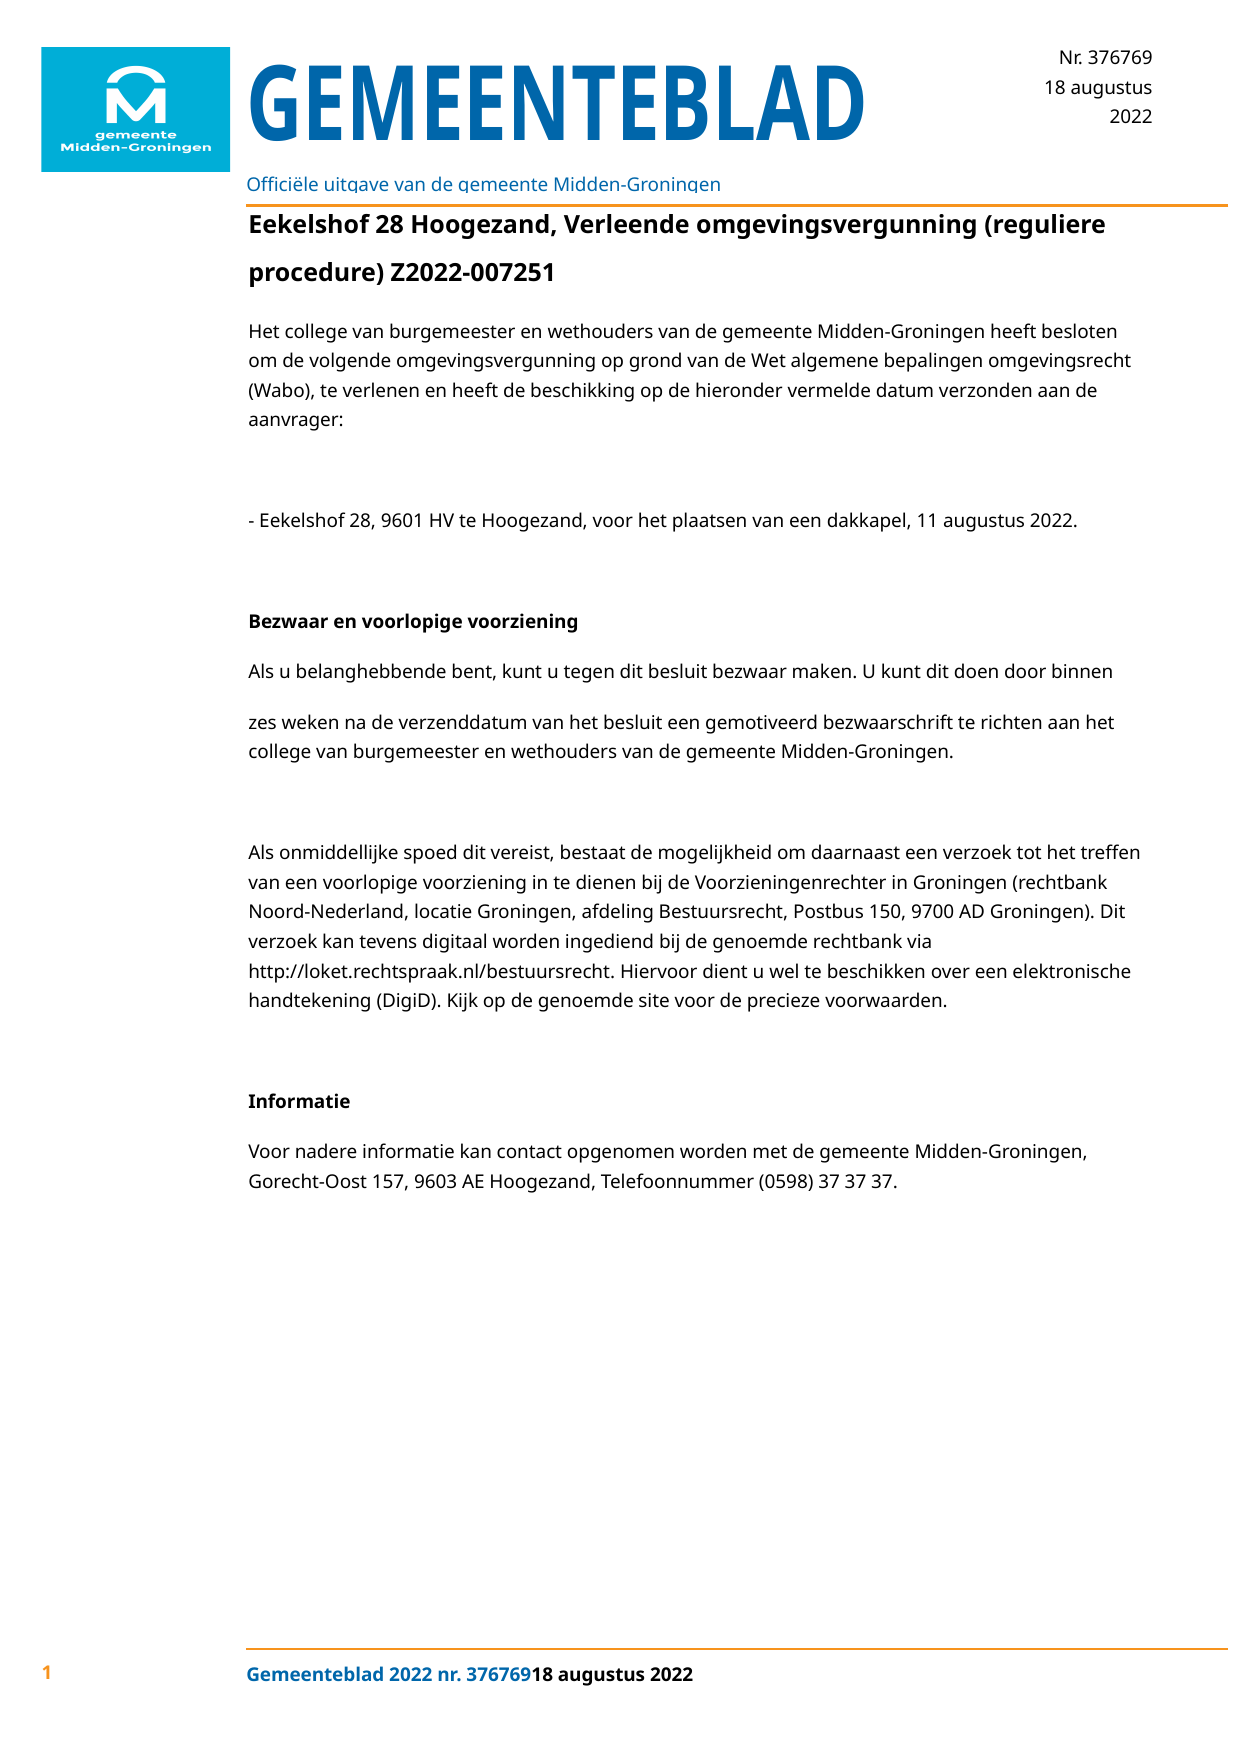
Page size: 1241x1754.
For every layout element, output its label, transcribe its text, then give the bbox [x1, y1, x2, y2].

text Het college van burgemeester en wethouders van de gemeente Midden-Groningen heeft besloten om de volgende omgevingsvergunning op grond van de Wet algemene bepalingen omgevingsrecht (Wabo), te verlenen en heeft de beschikking op de hieronder vermelde datum verzonden aan de aanvrager: [248, 318, 1152, 432]
text Informatie [248, 1088, 1152, 1114]
picture [107, 89, 165, 122]
text - Eekelshof 28, 9601 HV te Hoogezand, voor het plaatsen van een dakkapel, 11 augustus 2022. [248, 507, 1152, 533]
text zes weken na de verzenddatum van het besluit een gemotiveerd bezwaarschrift te richten aan het college van burgemeester en wethouders van de gemeente Midden-Groningen. [248, 709, 1152, 764]
text Eekelshof 28 Hoogezand, Verleende omgevingsvergunning (reguliere procedure) Z2022-007251 [248, 207, 1152, 288]
picture [184, 146, 190, 153]
text Als u belanghebbende bent, kunt u tegen dit besluit bezwaar maken. U kunt dit doen door binnen [248, 659, 1152, 684]
picture [108, 66, 164, 82]
text Als onmiddellijke spoed dit vereist, bestaat de mogelijkheid om daarnaast een verzoek tot het treffen van een voorlopige voorziening in te dienen bij de Voorzieningenrechter in Groningen (rechtbank Noord-Nederland, locatie Groningen, afdeling Bestuursrecht, Postbus 150, 9700 AD Groningen). Dit verzoek kan tevens digitaal worden ingediend bij de genoemde rechtbank via http://loket.rechtspraak.nl/bestuursrecht. Hiervoor dient u wel te beschikken over een elektronische handtekening (DigiD). Kijk op de genoemde site voor de precieze voorwaarden. [248, 839, 1152, 1013]
text Voor nadere informatie kan contact opgenomen worden met de gemeente Midden-Groningen, Gorecht-Oost 157, 9603 AE Hoogezand, Telefoonnummer (0598) 37 37 37. [248, 1139, 1152, 1194]
text Bezwaar en voorlopige voorziening [248, 608, 1152, 634]
